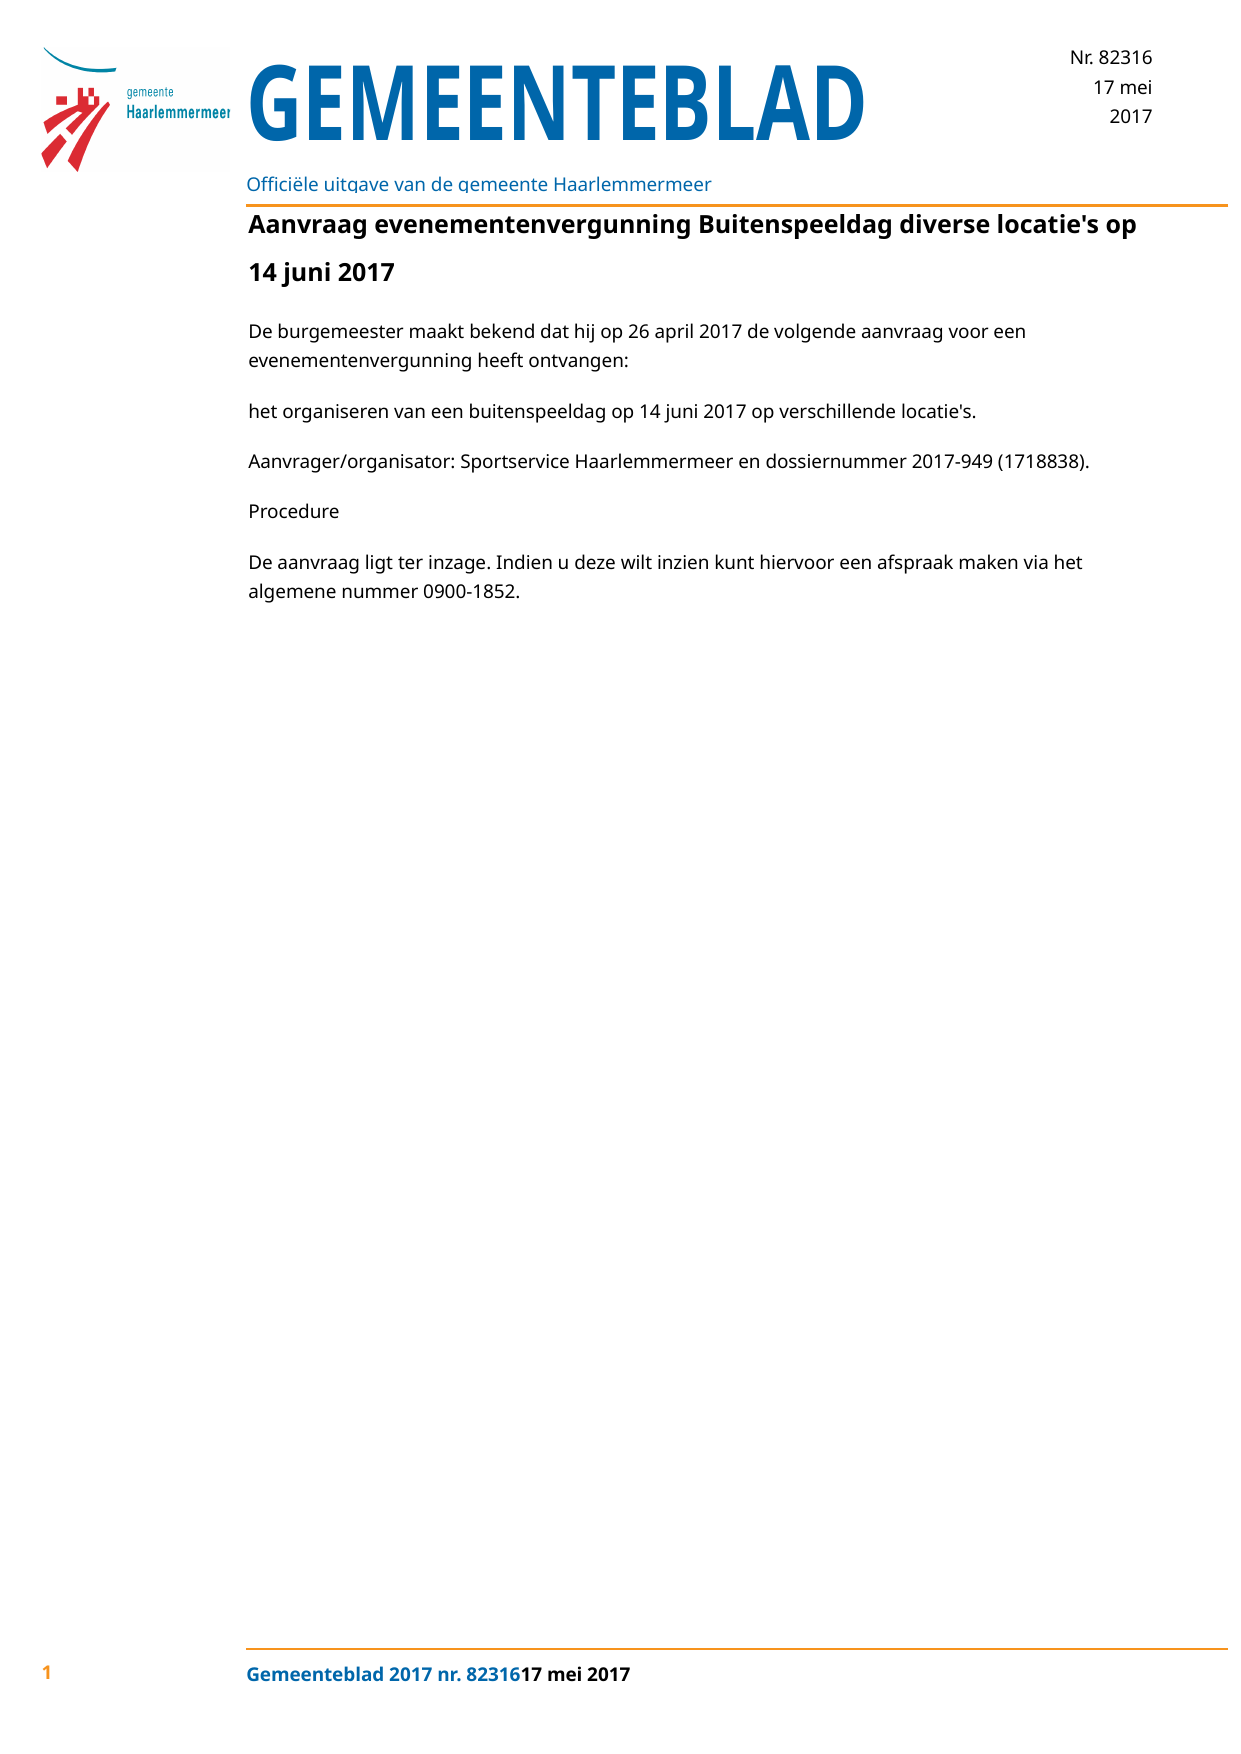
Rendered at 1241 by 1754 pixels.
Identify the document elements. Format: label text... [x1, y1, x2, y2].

text De burgemeester maakt bekend dat hij op 26 april 2017 de volgende aanvraag voor een evenementenvergunning heeft ontvangen: [248, 318, 1152, 373]
picture [41, 47, 231, 172]
text De aanvraag ligt ter inzage. Indien u deze wilt inzien kunt hiervoor een afspraak maken via het algemene nummer 0900-1852. [248, 549, 1152, 604]
text Aanvraag evenementenvergunning Buitenspeeldag diverse locatie's op 14 juni 2017 [248, 207, 1152, 288]
text het organiseren van een buitenspeeldag op 14 juni 2017 op verschillende locatie's. [248, 398, 1152, 424]
text Aanvrager/organisator: Sportservice Haarlemmermeer en dossiernummer 2017-949 (1718838). [248, 448, 1152, 474]
text Procedure [248, 499, 1152, 524]
